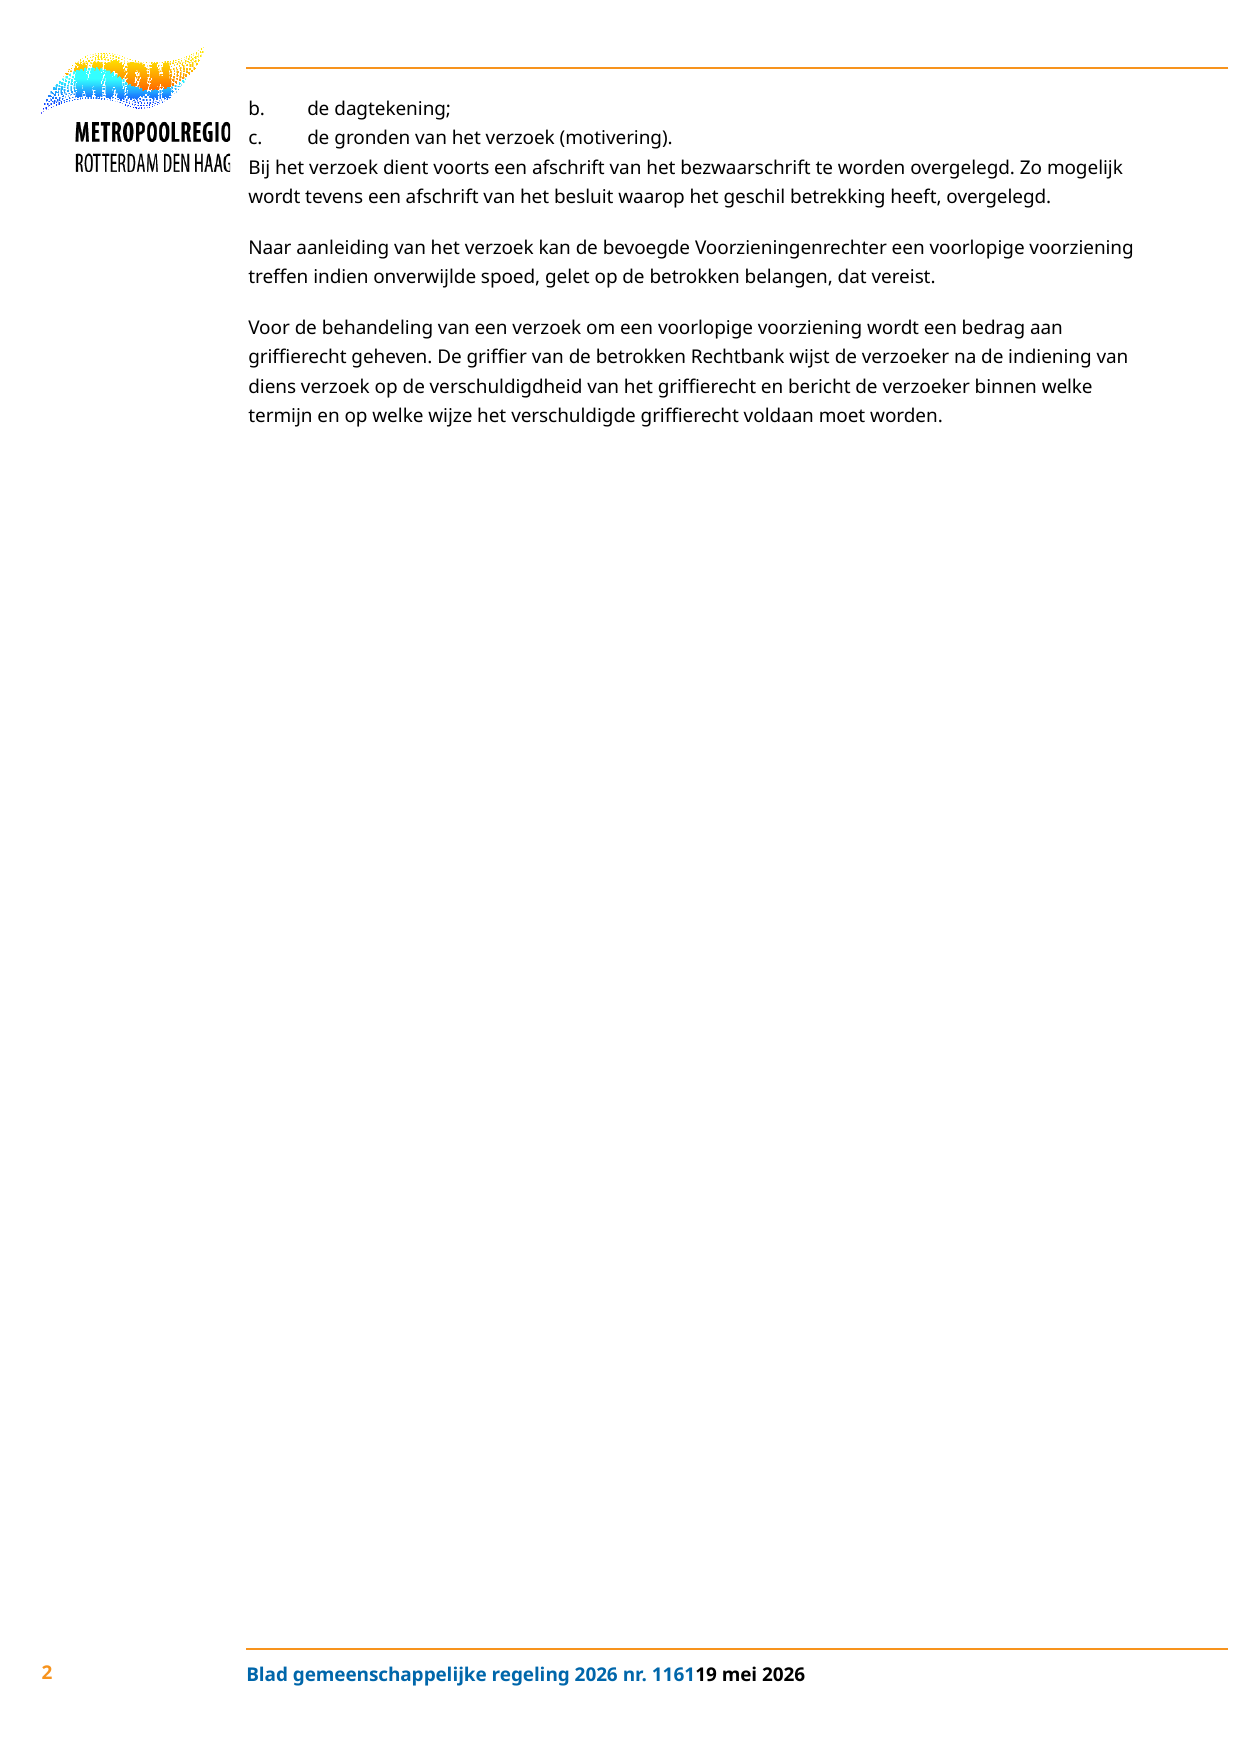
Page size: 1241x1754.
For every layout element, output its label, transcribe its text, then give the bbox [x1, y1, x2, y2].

text Naar aanleiding van het verzoek kan de bevoegde Voorzieningenrechter een voorlopige voorziening treffen indien onverwijlde spoed, gelet op de betrokken belangen, dat vereist. [248, 234, 1152, 289]
text Bij het verzoek dient voorts een afschrift van het bezwaarschrift te worden overgelegd. Zo mogelijk wordt tevens een afschrift van het besluit waarop het geschil betrekking heeft, overgelegd. [248, 154, 1152, 209]
list de dagtekening; [248, 95, 1152, 121]
picture [41, 47, 231, 172]
list de gronden van het verzoek (motivering). [248, 124, 1152, 150]
text Voor de behandeling van een verzoek om een voorlopige voorziening wordt een bedrag aan griffierecht geheven. De griffier van de betrokken Rechtbank wijst de verzoeker na de indiening van diens verzoek op de verschuldigdheid van het griffierecht en bericht de verzoeker binnen welke termijn en op welke wijze het verschuldigde griffierecht voldaan moet worden. [248, 314, 1152, 428]
